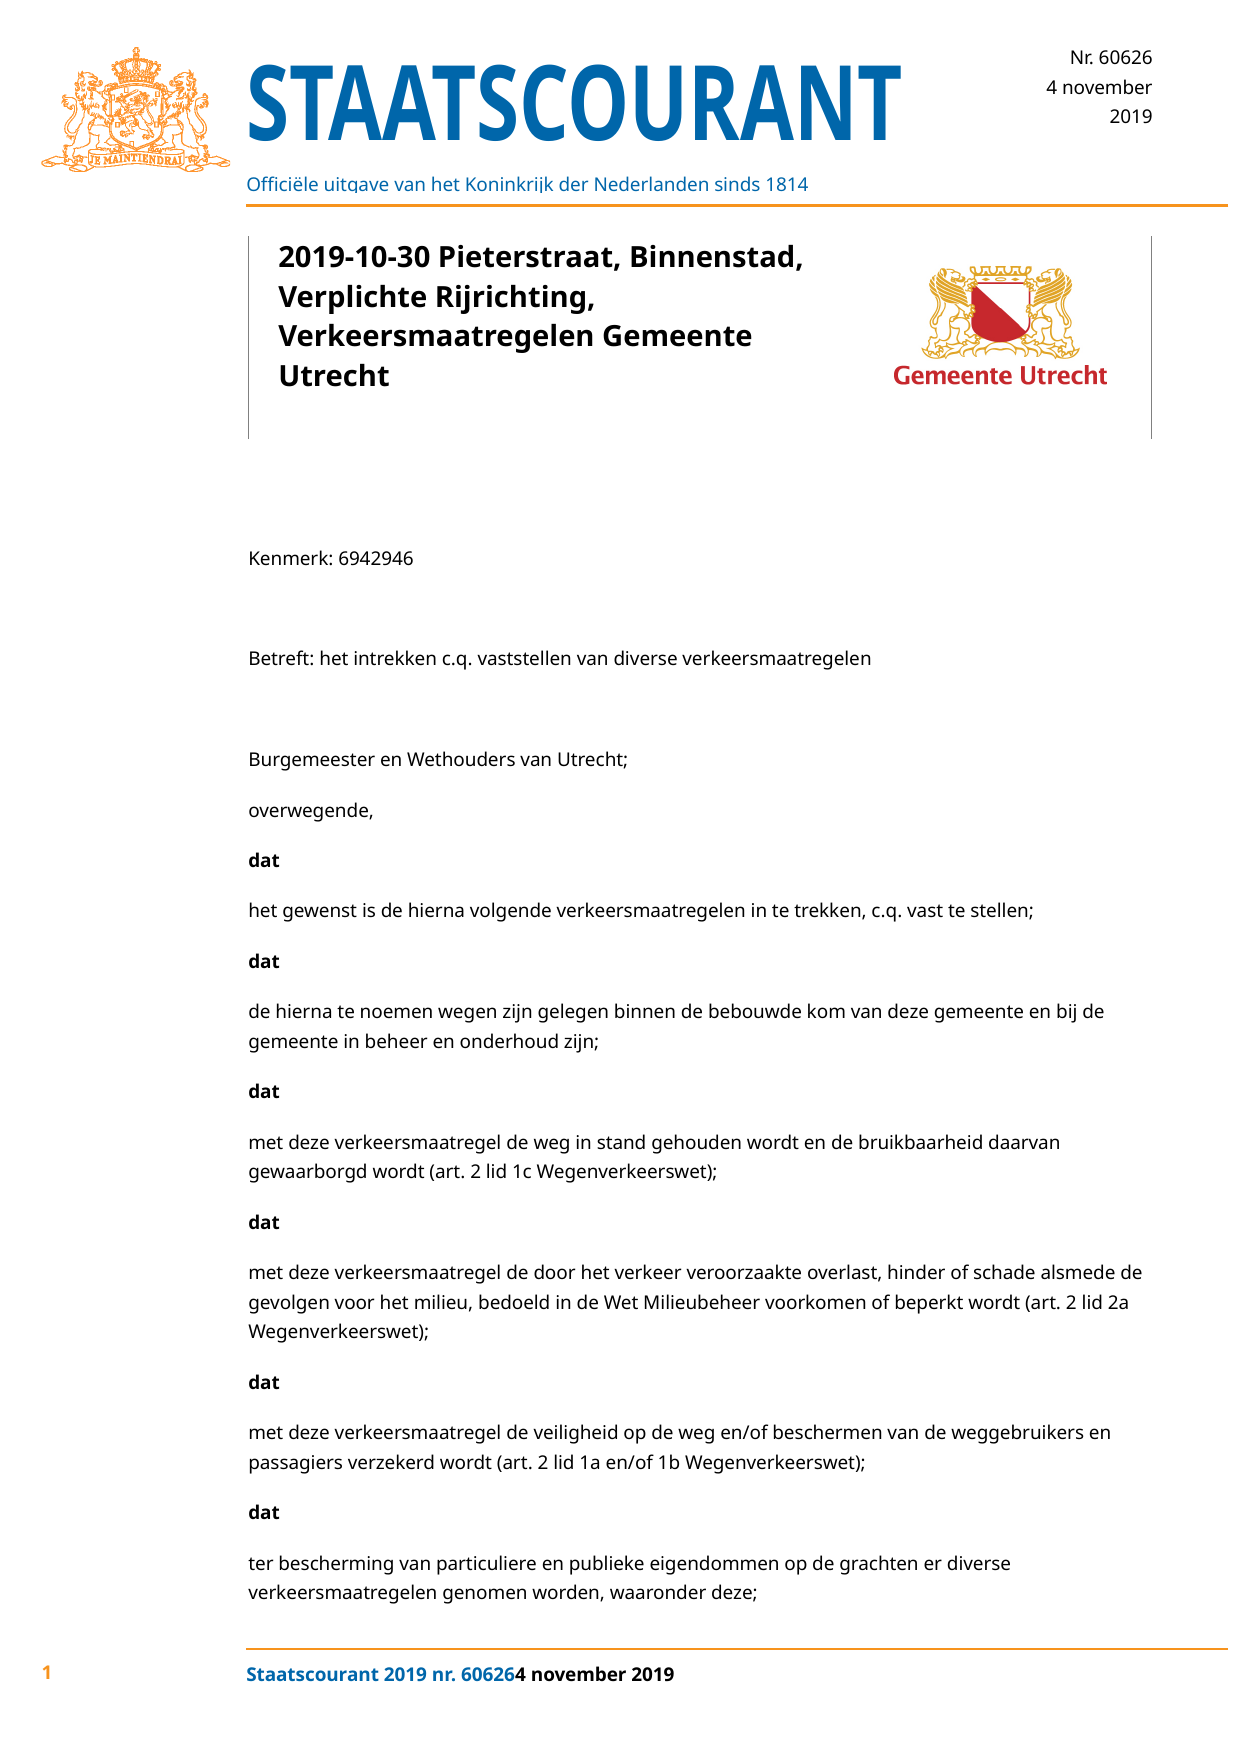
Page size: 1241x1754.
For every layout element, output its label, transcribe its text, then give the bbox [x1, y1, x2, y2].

text ter bescherming van particuliere en publieke eigendommen op de grachten er diverse verkeersmaatregelen genomen worden, waaronder deze; [248, 1550, 1152, 1605]
text de hierna te noemen wegen zijn gelegen binnen de bebouwde kom van deze gemeente en bij de gemeente in beheer en onderhoud zijn; [248, 998, 1152, 1054]
picture [882, 236, 1119, 414]
text overwegende, [248, 797, 1152, 823]
text dat [248, 948, 1152, 974]
table_header [850, 236, 882, 413]
text Burgemeester en Wethouders van Utrecht; [248, 746, 1152, 772]
text dat [248, 1369, 1152, 1395]
text met deze verkeersmaatregel de weg in stand gehouden wordt en de bruikbaarheid daarvan gewaarborgd wordt (art. 2 lid 1c Wegenverkeerswet); [248, 1129, 1152, 1184]
table_header [1119, 236, 1151, 413]
text met deze verkeersmaatregel de veiligheid op de weg en/of beschermen van de weggebruikers en passagiers verzekerd wordt (art. 2 lid 1a en/of 1b Wegenverkeerswet); [248, 1419, 1152, 1475]
text dat [248, 1078, 1152, 1104]
text met deze verkeersmaatregel de door het verkeer veroorzaakte overlast, hinder of schade alsmede de gevolgen voor het milieu, bedoeld in de Wet Milieubeheer voorkomen of beperkt wordt (art. 2 lid 2a Wegenverkeerswet); [248, 1259, 1152, 1344]
text Betreft: het intrekken c.q. vaststellen van diverse verkeersmaatregelen [248, 646, 1152, 671]
text dat [248, 1499, 1152, 1525]
text dat [248, 847, 1152, 873]
text dat [248, 1209, 1152, 1235]
text Kenmerk: 6942946 [248, 545, 1152, 571]
picture [41, 47, 231, 172]
table_header [850, 414, 1151, 439]
text het gewenst is de hierna volgende verkeersmaatregelen in te trekken, c.q. vast te stellen; [248, 898, 1152, 923]
table_header 2019-10-30 Pieterstraat, Binnenstad, Verplichte Rijrichting, Verkeersmaatregelen Gemeente Utrecht [249, 236, 850, 439]
